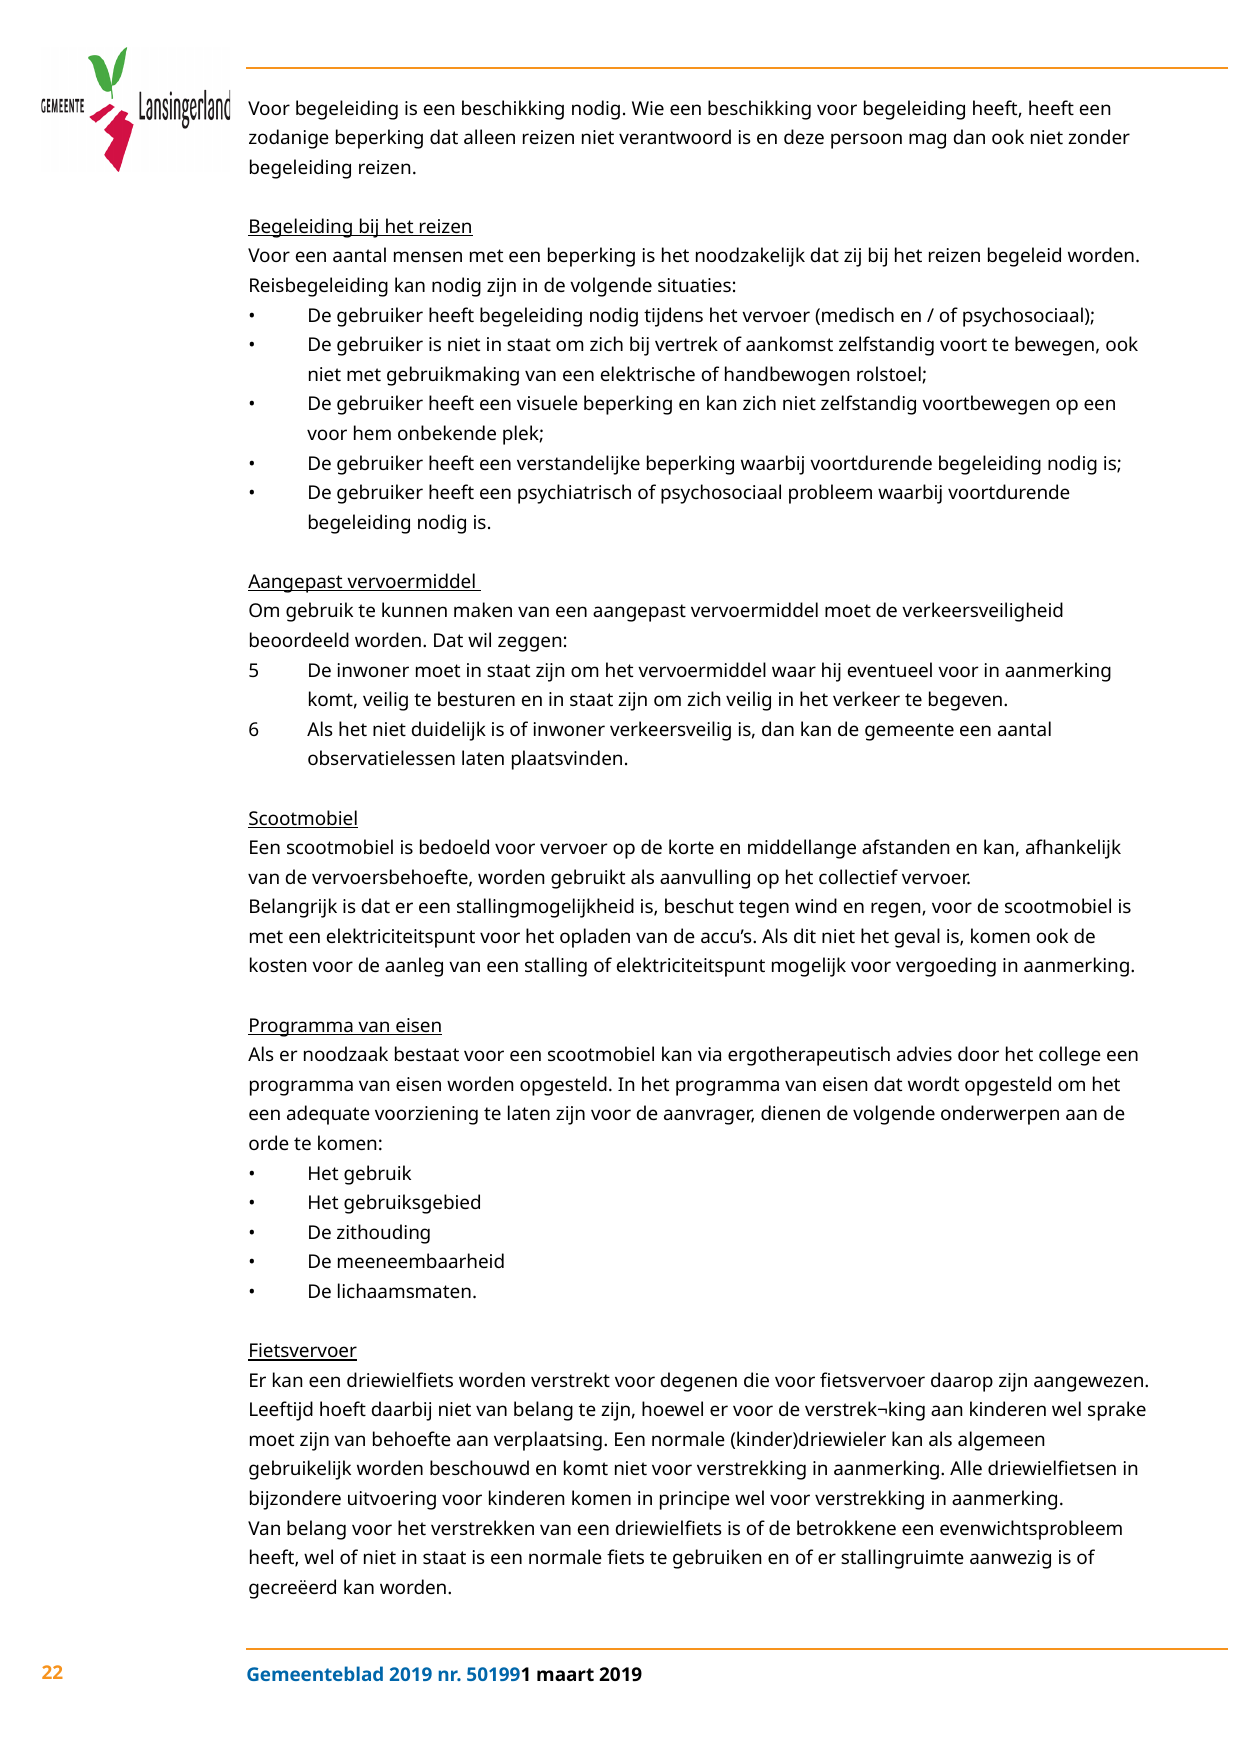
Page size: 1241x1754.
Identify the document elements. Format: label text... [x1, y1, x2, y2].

text Scootmobiel [248, 805, 1152, 831]
text Om gebruik te kunnen maken van een aangepast vervoermiddel moet de verkeersveiligheid beoordeeld worden. Dat wil zeggen: [248, 598, 1152, 653]
text Voor een aantal mensen met een beperking is het noodzakelijk dat zij bij het reizen begeleid worden. Reisbegeleiding kan nodig zijn in de volgende situaties: [248, 243, 1152, 298]
picture [41, 47, 231, 172]
list De meeneembaarheid [248, 1248, 1152, 1274]
list De gebruiker heeft begeleiding nodig tijdens het vervoer (medisch en / of psychosociaal); [248, 302, 1152, 328]
text Als er noodzaak bestaat voor een scootmobiel kan via ergotherapeutisch advies door het college een programma van eisen worden opgesteld. In het programma van eisen dat wordt opgesteld om het een adequate voorziening te laten zijn voor de aanvrager, dienen de volgende onderwerpen aan de orde te komen: [248, 1041, 1152, 1156]
list Het gebruiksgebied [248, 1189, 1152, 1215]
list De gebruiker heeft een visuele beperking en kan zich niet zelfstandig voortbewegen op een voor hem onbekende plek; [248, 391, 1152, 446]
list De inwoner moet in staat zijn om het vervoermiddel waar hij eventueel voor in aanmerking komt, veilig te besturen en in staat zijn om zich veilig in het verkeer te begeven. [248, 657, 1152, 712]
list De gebruiker heeft een psychiatrisch of psychosociaal probleem waarbij voortdurende begeleiding nodig is. [248, 479, 1152, 535]
text Aangepast vervoermiddel [248, 568, 1152, 594]
list Het gebruik [248, 1160, 1152, 1186]
text Voor begeleiding is een beschikking nodig. Wie een beschikking voor begeleiding heeft, heeft een zodanige beperking dat alleen reizen niet verantwoord is en deze persoon mag dan ook niet zonder begeleiding reizen. [248, 95, 1152, 180]
text Begeleiding bij het reizen [248, 213, 1152, 239]
list Als het niet duidelijk is of inwoner verkeersveilig is, dan kan de gemeente een aantal observatielessen laten plaatsvinden. [248, 716, 1152, 771]
text Er kan een driewielfiets worden verstrekt voor degenen die voor fietsvervoer daarop zijn aangewezen. Leeftijd hoeft daarbij niet van belang te zijn, hoewel er voor de verstrek¬king aan kinderen wel sprake moet zijn van behoefte aan verplaatsing. Een normale (kinder)driewieler kan als algemeen gebruikelijk worden beschouwd en komt niet voor verstrekking in aanmerking. Alle driewielfietsen in bijzondere uitvoering voor kinderen komen in principe wel voor verstrekking in aanmerking. [248, 1367, 1152, 1511]
text Programma van eisen [248, 1012, 1152, 1038]
text Fietsvervoer [248, 1337, 1152, 1363]
list De gebruiker is niet in staat om zich bij vertrek of aankomst zelfstandig voort te bewegen, ook niet met gebruikmaking van een elektrische of handbewogen rolstoel; [248, 331, 1152, 387]
text Een scootmobiel is bedoeld voor vervoer op de korte en middellange afstanden en kan, afhankelijk van de vervoersbehoefte, worden gebruikt als aanvulling op het collectief vervoer. [248, 834, 1152, 890]
text Belangrijk is dat er een stallingmogelijkheid is, beschut tegen wind en regen, voor de scootmobiel is met een elektriciteitspunt voor het opladen van de accu’s. Als dit niet het geval is, komen ook de kosten voor de aanleg van een stalling of elektriciteitspunt mogelijk voor vergoeding in aanmerking. [248, 893, 1152, 978]
text Van belang voor het verstrekken van een driewielfiets is of de betrokkene een evenwichtsprobleem heeft, wel of niet in staat is een normale fiets te gebruiken en of er stallingruimte aanwezig is of gecreëerd kan worden. [248, 1515, 1152, 1600]
list De lichaamsmaten. [248, 1278, 1152, 1304]
list De gebruiker heeft een verstandelijke beperking waarbij voortdurende begeleiding nodig is; [248, 450, 1152, 476]
list De zithouding [248, 1219, 1152, 1245]
